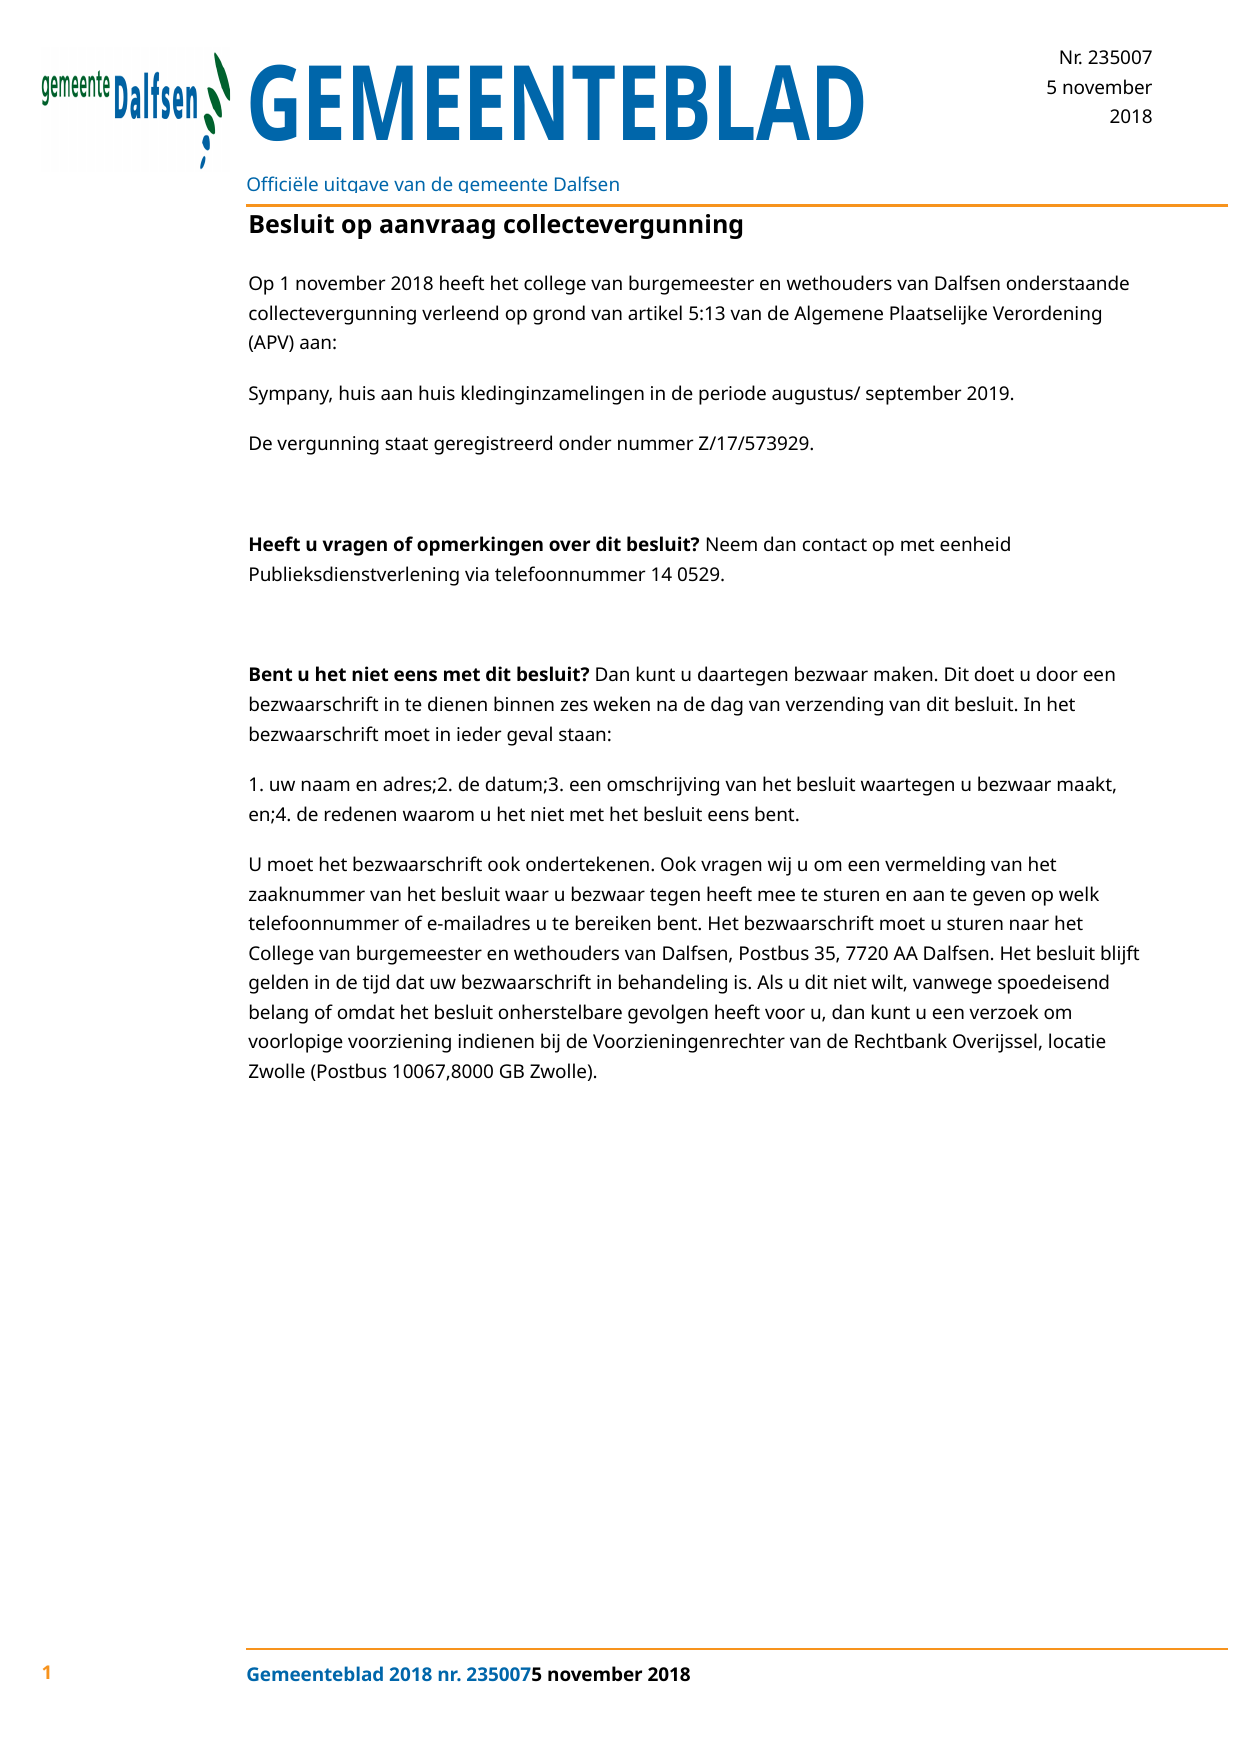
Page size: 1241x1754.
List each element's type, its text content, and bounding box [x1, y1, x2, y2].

text 1. uw naam en adres;2. de datum;3. een omschrijving van het besluit waartegen u bezwaar maakt, en;4. de redenen waarom u het niet met het besluit eens bent. [248, 771, 1152, 826]
text Bent u het niet eens met dit besluit? Dan kunt u daartegen bezwaar maken. Dit doet u door een bezwaarschrift in te dienen binnen zes weken na de dag van verzending van dit besluit. In het bezwaarschrift moet in ieder geval staan: [248, 662, 1152, 746]
text Besluit op aanvraag collectevergunning [248, 207, 1152, 241]
text Heeft u vragen of opmerkingen over dit besluit? Neem dan contact op met eenheid Publieksdienstverlening via telefoonnummer 14 0529. [248, 531, 1152, 586]
text U moet het bezwaarschrift ook ondertekenen. Ook vragen wij u om een vermelding van het zaaknummer van het besluit waar u bezwaar tegen heeft mee te sturen en aan te geven op welk telefoonnummer of e-mailadres u te bereiken bent. Het bezwaarschrift moet u sturen naar het College van burgemeester en wethouders van Dalfsen, Postbus 35, 7720 AA Dalfsen. Het besluit blijft gelden in de tijd dat uw bezwaarschrift in behandeling is. Als u dit niet wilt, vanwege spoedeisend belang of omdat het besluit onherstelbare gevolgen heeft voor u, dan kunt u een verzoek om voorlopige voorziening indienen bij de Voorzieningenrechter van de Rechtbank Overijssel, locatie Zwolle (Postbus 10067,8000 GB Zwolle). [248, 851, 1152, 1084]
text Sympany, huis aan huis kledinginzamelingen in de periode augustus/ september 2019. [248, 380, 1152, 406]
text De vergunning staat geregistreerd onder nummer Z/17/573929. [248, 430, 1152, 456]
text Op 1 november 2018 heeft het college van burgemeester en wethouders van Dalfsen onderstaande collectevergunning verleend op grond van artikel 5:13 van de Algemene Plaatselijke Verordening (APV) aan: [248, 270, 1152, 355]
picture [41, 47, 231, 172]
